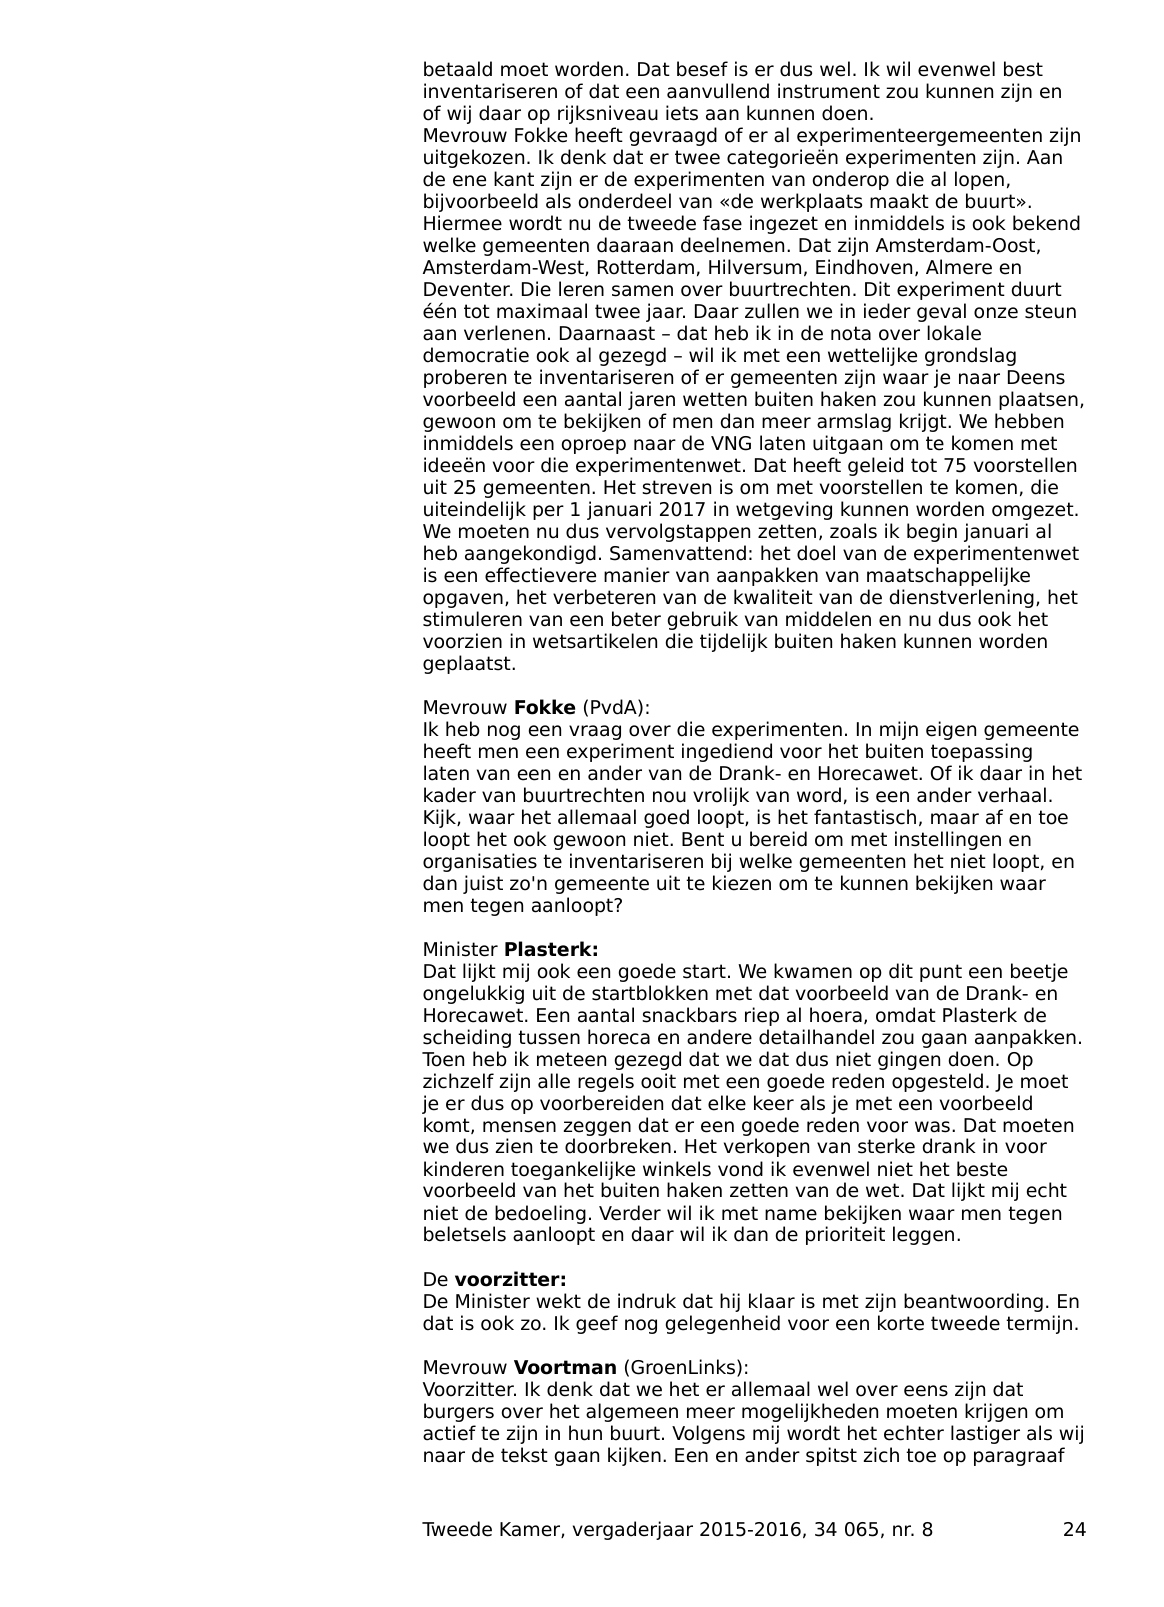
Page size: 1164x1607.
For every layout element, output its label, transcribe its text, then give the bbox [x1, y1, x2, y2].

text Mevrouw Fokke heeft gevraagd of er al experimenteergemeenten zijn uitgekozen. Ik denk dat er twee categorieën experimenten zijn. Aan de ene kant zijn er de experimenten van onderop die al lopen, bijvoorbeeld als onderdeel van «de werkplaats maakt de buurt». Hiermee wordt nu de tweede fase ingezet en inmiddels is ook bekend welke gemeenten daaraan deelnemen. Dat zijn Amsterdam-Oost, Amsterdam-West, Rotterdam, Hilversum, Eindhoven, Almere en Deventer. Die leren samen over buurtrechten. Dit experiment duurt één tot maximaal twee jaar. Daar zullen we in ieder geval onze steun aan verlenen. Daarnaast – dat heb ik in de nota over lokale democratie ook al gezegd – wil ik met een wettelijke grondslag proberen te inventariseren of er gemeenten zijn waar je naar Deens voorbeeld een aantal jaren wetten buiten haken zou kunnen plaatsen, gewoon om te bekijken of men dan meer armslag krijgt. We hebben inmiddels een oproep naar de VNG laten uitgaan om te komen met ideeën voor die experimentenwet. Dat heeft geleid tot 75 voorstellen uit 25 gemeenten. Het streven is om met voorstellen te komen, die uiteindelijk per 1 januari 2017 in wetgeving kunnen worden omgezet. We moeten nu dus vervolgstappen zetten, zoals ik begin januari al heb aangekondigd. Samenvattend: het doel van de experimentenwet is een effectievere manier van aanpakken van maatschappelijke opgaven, het verbeteren van de kwaliteit van de dienstverlening, het stimuleren van een beter gebruik van middelen en nu dus ook het voorzien in wetsartikelen die tijdelijk buiten haken kunnen worden geplaatst. [422, 125, 1087, 674]
text Mevrouw Fokke (PvdA): [422, 697, 1087, 719]
text Mevrouw Voortman (GroenLinks): [422, 1357, 1087, 1379]
text Voorzitter. Ik denk dat we het er allemaal wel over eens zijn dat burgers over het algemeen meer mogelijkheden moeten krijgen om actief te zijn in hun buurt. Volgens mij wordt het echter lastiger als wij naar de tekst gaan kijken. Een en ander spitst zich toe op paragraaf [422, 1379, 1087, 1467]
text De Minister wekt de indruk dat hij klaar is met zijn beantwoording. En dat is ook zo. Ik geef nog gelegenheid voor een korte tweede termijn. [422, 1291, 1087, 1334]
text Dat lijkt mij ook een goede start. We kwamen op dit punt een beetje ongelukkig uit de startblokken met dat voorbeeld van de Drank- en Horecawet. Een aantal snackbars riep al hoera, omdat Plasterk de scheiding tussen horeca en andere detailhandel zou gaan aanpakken. Toen heb ik meteen gezegd dat we dat dus niet gingen doen. Op zichzelf zijn alle regels ooit met een goede reden opgesteld. Je moet je er dus op voorbereiden dat elke keer als je met een voorbeeld komt, mensen zeggen dat er een goede reden voor was. Dat moeten we dus zien te doorbreken. Het verkopen van sterke drank in voor kinderen toegankelijke winkels vond ik evenwel niet het beste voorbeeld van het buiten haken zetten van de wet. Dat lijkt mij echt niet de bedoeling. Verder wil ik met name bekijken waar men tegen beletsels aanloopt en daar wil ik dan de prioriteit leggen. [422, 961, 1087, 1246]
text betaald moet worden. Dat besef is er dus wel. Ik wil evenwel best inventariseren of dat een aanvullend instrument zou kunnen zijn en of wij daar op rijksniveau iets aan kunnen doen. [422, 59, 1087, 125]
text De voorzitter: [422, 1268, 1087, 1291]
text Ik heb nog een vraag over die experimenten. In mijn eigen gemeente heeft men een experiment ingediend voor het buiten toepassing laten van een en ander van de Drank- en Horecawet. Of ik daar in het kader van buurtrechten nou vrolijk van word, is een ander verhaal. Kijk, waar het allemaal goed loopt, is het fantastisch, maar af en toe loopt het ook gewoon niet. Bent u bereid om met instellingen en organisaties te inventariseren bij welke gemeenten het niet loopt, en dan juist zo'n gemeente uit te kiezen om te kunnen bekijken waar men tegen aanloopt? [422, 719, 1087, 916]
text Minister Plasterk: [422, 939, 1087, 961]
